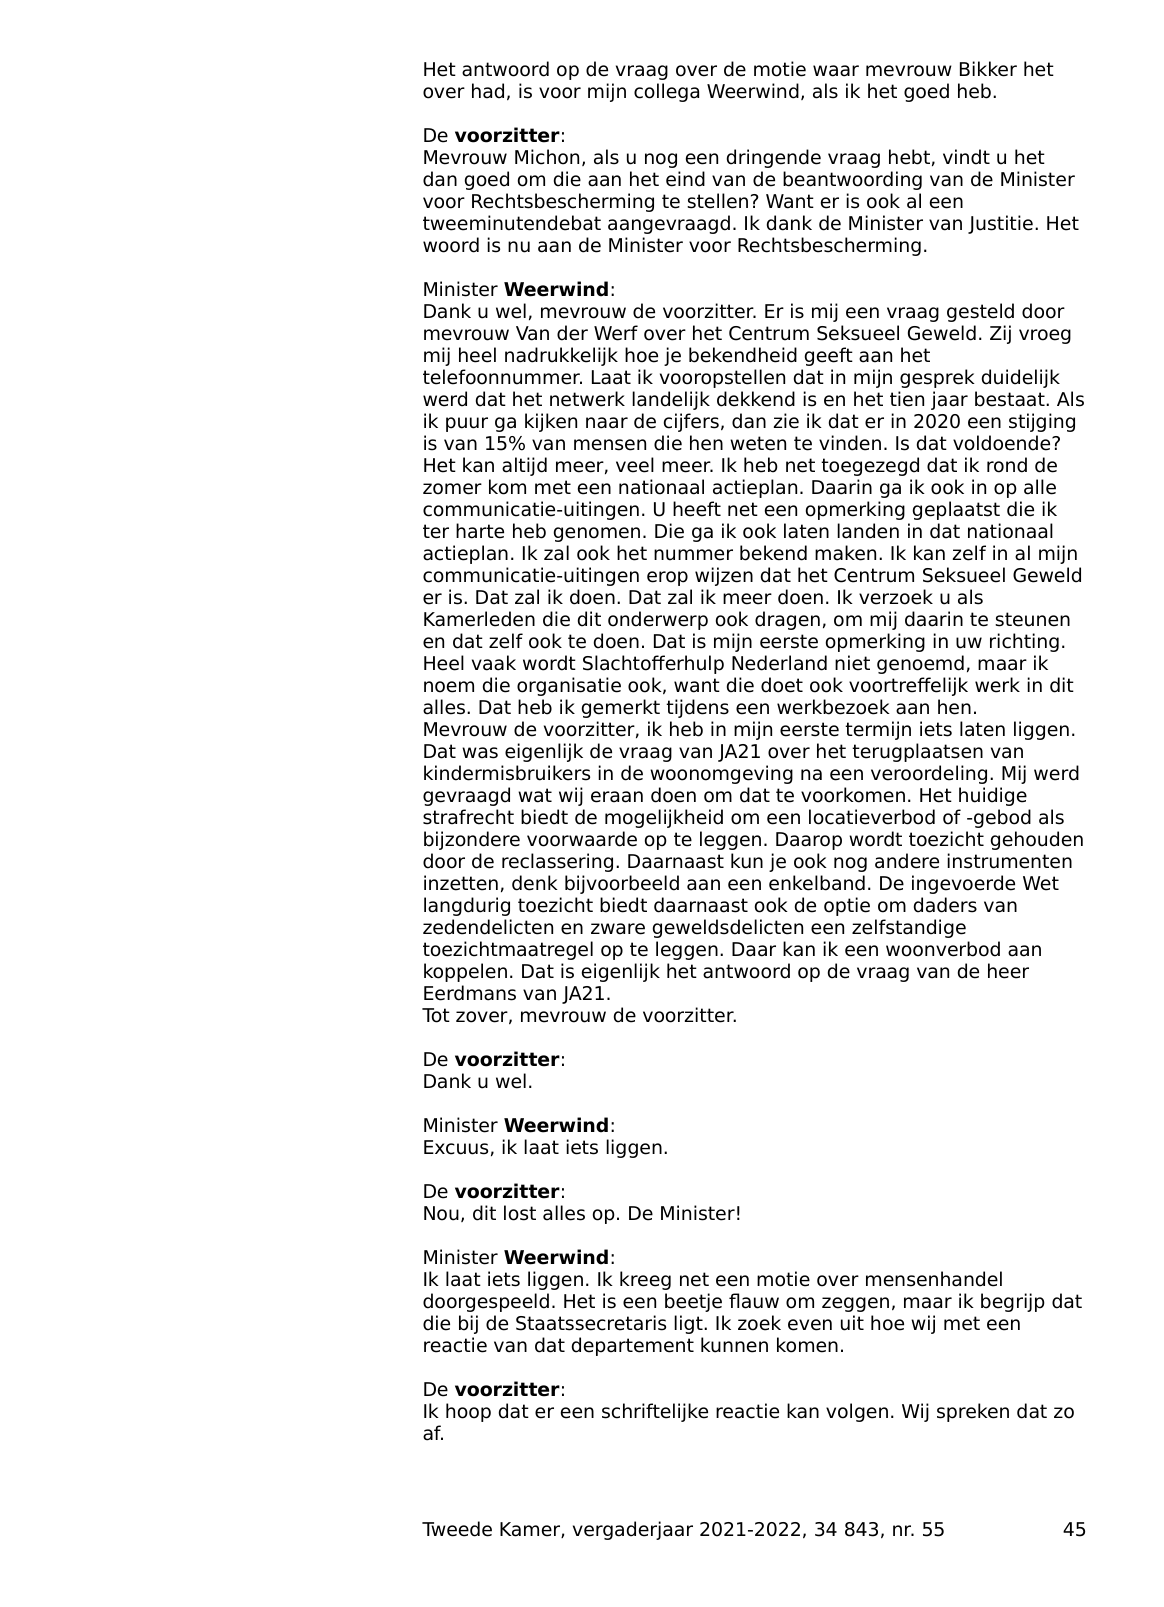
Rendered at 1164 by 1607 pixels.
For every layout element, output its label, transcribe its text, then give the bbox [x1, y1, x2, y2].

text Ik laat iets liggen. Ik kreeg net een motie over mensenhandel doorgespeeld. Het is een beetje flauw om zeggen, maar ik begrijp dat die bij de Staatssecretaris ligt. Ik zoek even uit hoe wij met een reactie van dat departement kunnen komen. [422, 1269, 1087, 1357]
text Minister Weerwind: [422, 279, 1087, 301]
text Nou, dit lost alles op. De Minister! [422, 1203, 1087, 1225]
text Mevrouw de voorzitter, ik heb in mijn eerste termijn iets laten liggen. Dat was eigenlijk de vraag van JA21 over het terugplaatsen van kindermisbruikers in de woonomgeving na een veroordeling. Mij werd gevraagd wat wij eraan doen om dat te voorkomen. Het huidige strafrecht biedt de mogelijkheid om een locatieverbod of -gebod als bijzondere voorwaarde op te leggen. Daarop wordt toezicht gehouden door de reclassering. Daarnaast kun je ook nog andere instrumenten inzetten, denk bijvoorbeeld aan een enkelband. De ingevoerde Wet langdurig toezicht biedt daarnaast ook de optie om daders van zedendelicten en zware geweldsdelicten een zelfstandige toezichtmaatregel op te leggen. Daar kan ik een woonverbod aan koppelen. Dat is eigenlijk het antwoord op de vraag van de heer Eerdmans van JA21. [422, 719, 1087, 1004]
text Minister Weerwind: [422, 1115, 1087, 1137]
text De voorzitter: [422, 1049, 1087, 1071]
text Het antwoord op de vraag over de motie waar mevrouw Bikker het over had, is voor mijn collega Weerwind, als ik het goed heb. [422, 59, 1087, 103]
text Minister Weerwind: [422, 1247, 1087, 1269]
text Ik hoop dat er een schriftelijke reactie kan volgen. Wij spreken dat zo af. [422, 1401, 1087, 1445]
text De voorzitter: [422, 125, 1087, 147]
text Dank u wel, mevrouw de voorzitter. Er is mij een vraag gesteld door mevrouw Van der Werf over het Centrum Seksueel Geweld. Zij vroeg mij heel nadrukkelijk hoe je bekendheid geeft aan het telefoonnummer. Laat ik vooropstellen dat in mijn gesprek duidelijk werd dat het netwerk landelijk dekkend is en het tien jaar bestaat. Als ik puur ga kijken naar de cijfers, dan zie ik dat er in 2020 een stijging is van 15% van mensen die hen weten te vinden. Is dat voldoende? Het kan altijd meer, veel meer. Ik heb net toegezegd dat ik rond de zomer kom met een nationaal actieplan. Daarin ga ik ook in op alle communicatie-uitingen. U heeft net een opmerking geplaatst die ik ter harte heb genomen. Die ga ik ook laten landen in dat nationaal actieplan. Ik zal ook het nummer bekend maken. Ik kan zelf in al mijn communicatie-uitingen erop wijzen dat het Centrum Seksueel Geweld er is. Dat zal ik doen. Dat zal ik meer doen. Ik verzoek u als Kamerleden die dit onderwerp ook dragen, om mij daarin te steunen en dat zelf ook te doen. Dat is mijn eerste opmerking in uw richting. Heel vaak wordt Slachtofferhulp Nederland niet genoemd, maar ik noem die organisatie ook, want die doet ook voortreffelijk werk in dit alles. Dat heb ik gemerkt tijdens een werkbezoek aan hen. [422, 301, 1087, 719]
text Tot zover, mevrouw de voorzitter. [422, 1004, 1087, 1027]
text De voorzitter: [422, 1379, 1087, 1401]
text Dank u wel. [422, 1071, 1087, 1093]
text De voorzitter: [422, 1181, 1087, 1203]
text Mevrouw Michon, als u nog een dringende vraag hebt, vindt u het dan goed om die aan het eind van de beantwoording van de Minister voor Rechtsbescherming te stellen? Want er is ook al een tweeminutendebat aangevraagd. Ik dank de Minister van Justitie. Het woord is nu aan de Minister voor Rechtsbescherming. [422, 147, 1087, 257]
text Excuus, ik laat iets liggen. [422, 1137, 1087, 1159]
